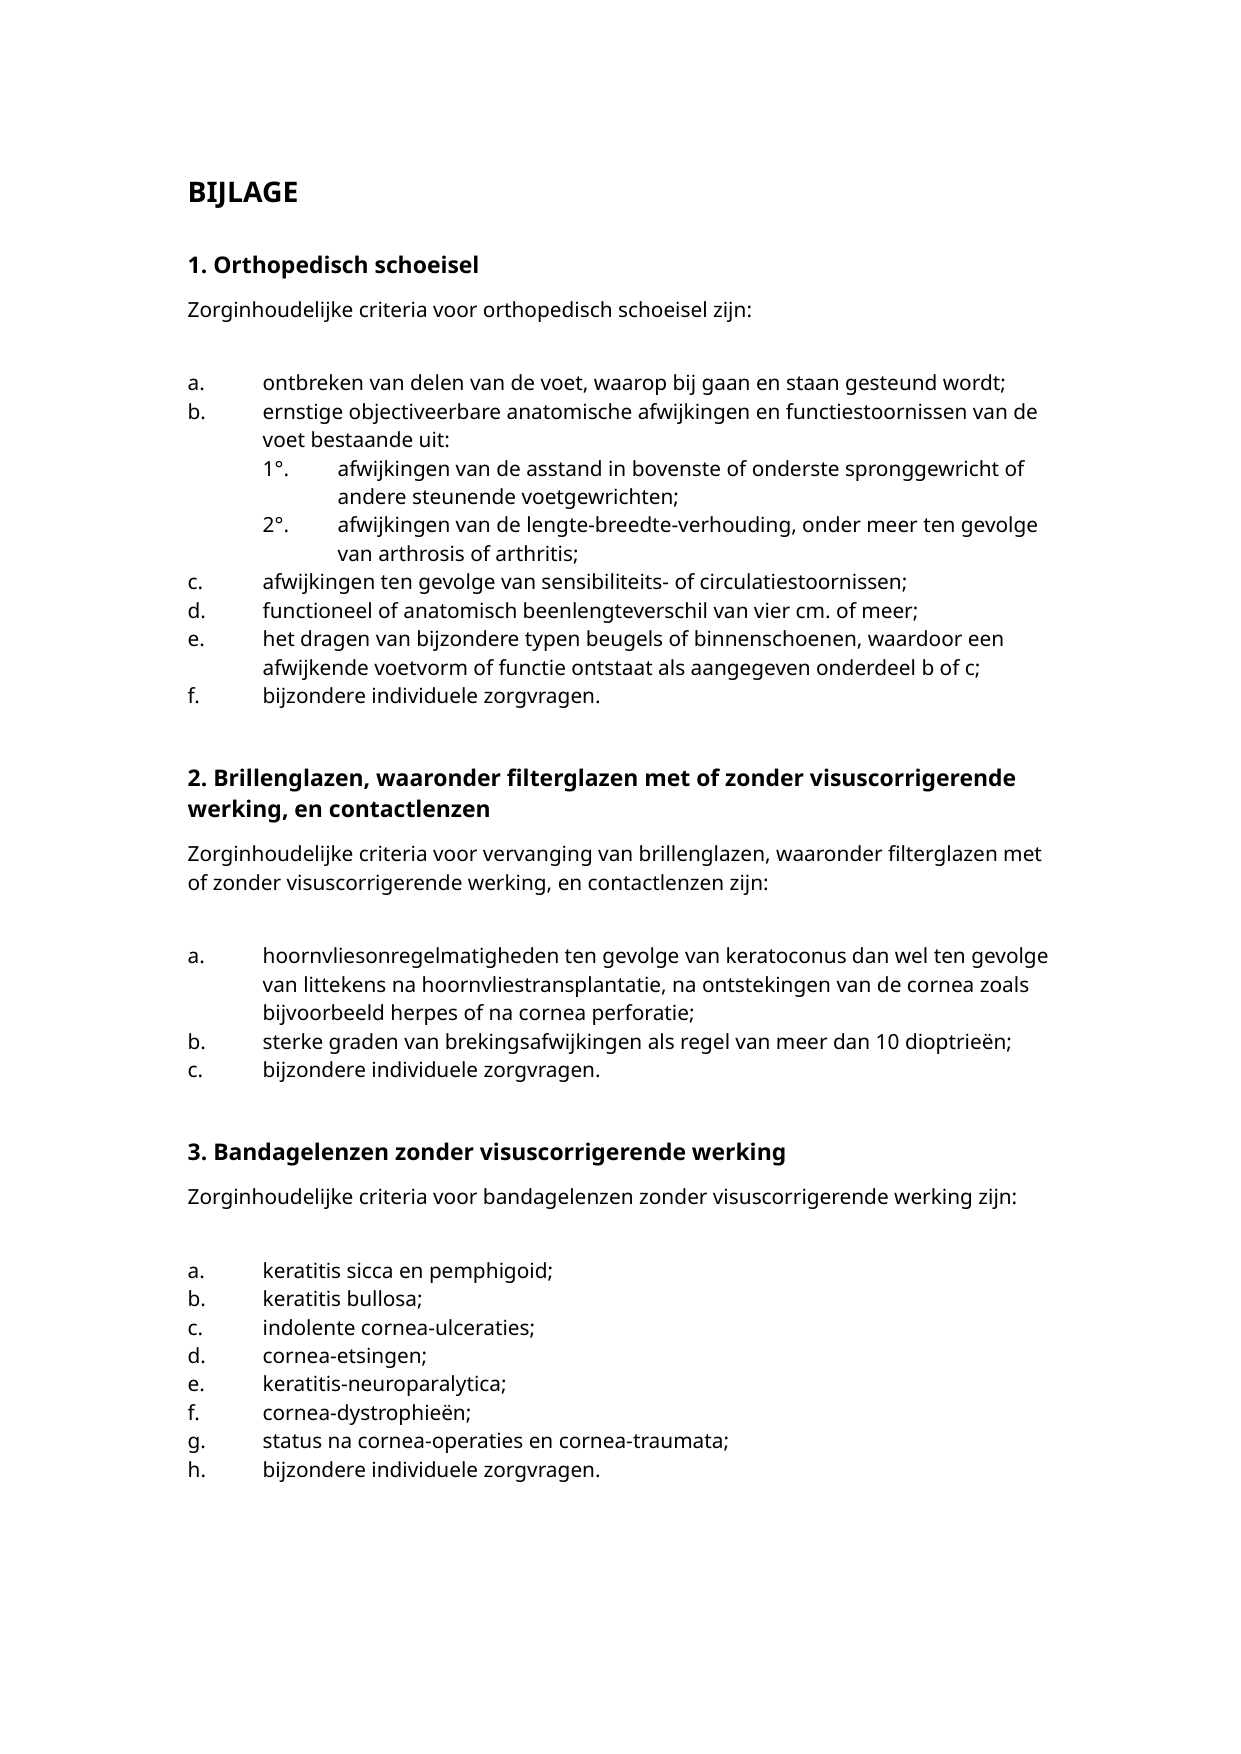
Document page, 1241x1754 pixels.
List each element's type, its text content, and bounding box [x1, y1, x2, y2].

subtitle 1. Orthopedisch schoeisel [187, 249, 1053, 280]
list functioneel of anatomisch beenlengteverschil van vier cm. of meer; [187, 596, 1053, 624]
list afwijkingen van de asstand in bovenste of onderste spronggewricht of andere steunende voetgewrichten; [262, 454, 1053, 511]
text Zorginhoudelijke criteria voor bandagelenzen zonder visuscorrigerende werking zijn: [187, 1182, 1053, 1211]
list keratitis sicca en pemphigoid; [187, 1256, 1053, 1284]
list het dragen van bijzondere typen beugels of binnenschoenen, waardoor een afwijkende voetvorm of functie ontstaat als aangegeven onderdeel b of c; [187, 624, 1053, 681]
subtitle 2. Brillenglazen, waaronder filterglazen met of zonder visuscorrigerende werking, en contactlenzen [187, 762, 1053, 824]
list afwijkingen van de lengte-breedte-verhouding, onder meer ten gevolge van arthrosis of arthritis; [262, 511, 1053, 567]
list status na cornea-operaties en cornea-traumata; [187, 1426, 1053, 1455]
list hoornvliesonregelmatigheden ten gevolge van keratoconus dan wel ten gevolge van littekens na hoornvliestransplantatie, na ontstekingen van de cornea zoals bijvoorbeeld herpes of na cornea perforatie; [187, 941, 1053, 1027]
list bijzondere individuele zorgvragen. [187, 1455, 1053, 1483]
text Zorginhoudelijke criteria voor orthopedisch schoeisel zijn: [187, 295, 1053, 323]
list afwijkingen ten gevolge van sensibiliteits- of circulatiestoornissen; [187, 567, 1053, 596]
list ontbreken van delen van de voet, waarop bij gaan en staan gesteund wordt; [187, 368, 1053, 397]
subtitle 3. Bandagelenzen zonder visuscorrigerende werking [187, 1136, 1053, 1167]
list keratitis bullosa; [187, 1284, 1053, 1313]
list bijzondere individuele zorgvragen. [187, 1055, 1053, 1084]
list sterke graden van brekingsafwijkingen als regel van meer dan 10 dioptrieën; [187, 1027, 1053, 1055]
list indolente cornea-ulceraties; [187, 1313, 1053, 1341]
list cornea-etsingen; [187, 1341, 1053, 1369]
list keratitis-neuroparalytica; [187, 1369, 1053, 1398]
subtitle BIJLAGE [187, 172, 1053, 211]
list bijzondere individuele zorgvragen. [187, 681, 1053, 709]
list cornea-dystrophieën; [187, 1398, 1053, 1426]
text Zorginhoudelijke criteria voor vervanging van brillenglazen, waaronder filterglazen met of zonder visuscorrigerende werking, en contactlenzen zijn: [187, 839, 1053, 896]
list ernstige objectiveerbare anatomische afwijkingen en functiestoornissen van de voet bestaande uit: [187, 397, 1053, 454]
